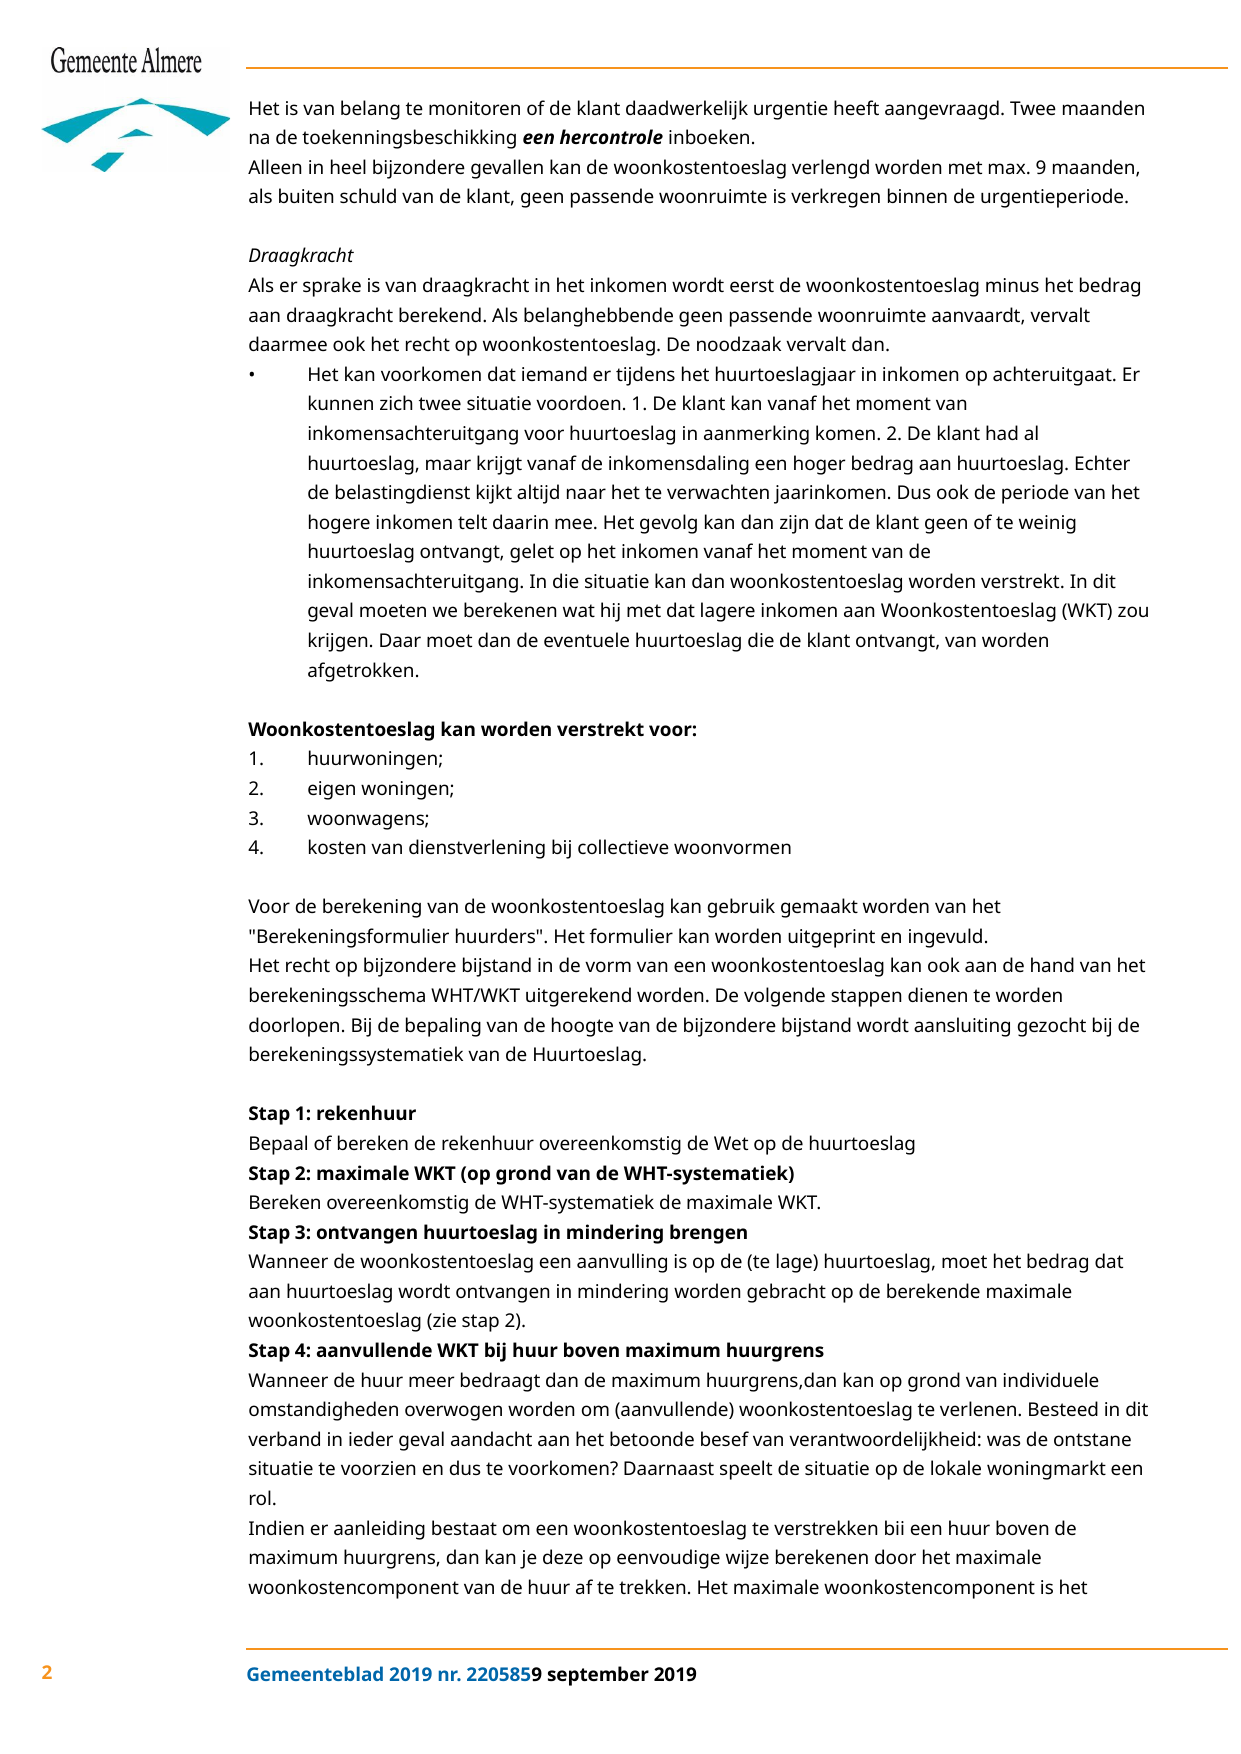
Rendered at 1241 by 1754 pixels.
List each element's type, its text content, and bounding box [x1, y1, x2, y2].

list Het kan voorkomen dat iemand er tijdens het huurtoeslagjaar in inkomen op achteruitgaat. Er kunnen zich twee situatie voordoen. 1. De klant kan vanaf het moment van inkomensachteruitgang voor huurtoeslag in aanmerking komen. 2. De klant had al huurtoeslag, maar krijgt vanaf de inkomensdaling een hoger bedrag aan huurtoeslag. Echter de belastingdienst kijkt altijd naar het te verwachten jaarinkomen. Dus ook de periode van het hogere inkomen telt daarin mee. Het gevolg kan dan zijn dat de klant geen of te weinig huurtoeslag ontvangt, gelet op het inkomen vanaf het moment van de inkomensachteruitgang. In die situatie kan dan woonkostentoeslag worden verstrekt. In dit geval moeten we berekenen wat hij met dat lagere inkomen aan Woonkostentoeslag (WKT) zou krijgen. Daar moet dan de eventuele huurtoeslag die de klant ontvangt, van worden afgetrokken. [248, 361, 1152, 683]
picture [41, 47, 231, 172]
text Als er sprake is van draagkracht in het inkomen wordt eerst de woonkostentoeslag minus het bedrag aan draagkracht berekend. Als belanghebbende geen passende woonruimte aanvaardt, vervalt daarmee ook het recht op woonkostentoeslag. De noodzaak vervalt dan. [248, 272, 1152, 357]
text Stap 4: aanvullende WKT bij huur boven maximum huurgrens [248, 1337, 1152, 1363]
text Stap 1: rekenhuur [248, 1101, 1152, 1126]
text Bepaal of bereken de rekenhuur overeenkomstig de Wet op de huurtoeslag [248, 1130, 1152, 1156]
text Stap 2: maximale WKT (op grond van de WHT-systematiek) [248, 1160, 1152, 1186]
text Alleen in heel bijzondere gevallen kan de woonkostentoeslag verlengd worden met max. 9 maanden, als buiten schuld van de klant, geen passende woonruimte is verkregen binnen de urgentieperiode. [248, 154, 1152, 209]
list kosten van dienstverlening bij collectieve woonvormen [248, 834, 1152, 860]
text Stap 3: ontvangen huurtoeslag in mindering brengen [248, 1219, 1152, 1245]
text Voor de berekening van de woonkostentoeslag kan gebruik gemaakt worden van het "Berekeningsformulier huurders". Het formulier kan worden uitgeprint en ingevuld. [248, 893, 1152, 949]
text Draagkracht [248, 243, 1152, 268]
list woonwagens; [248, 805, 1152, 831]
text Het recht op bijzondere bijstand in de vorm van een woonkostentoeslag kan ook aan de hand van het berekeningsschema WHT/WKT uitgerekend worden. De volgende stappen dienen te worden doorlopen. Bij de bepaling van de hoogte van de bijzondere bijstand wordt aansluiting gezocht bij de berekeningssystematiek van de Huurtoeslag. [248, 953, 1152, 1067]
text Wanneer de woonkostentoeslag een aanvulling is op de (te lage) huurtoeslag, moet het bedrag dat aan huurtoeslag wordt ontvangen in mindering worden gebracht op de berekende maximale woonkostentoeslag (zie stap 2). [248, 1248, 1152, 1333]
list eigen woningen; [248, 775, 1152, 801]
list huurwoningen; [248, 746, 1152, 771]
text Indien er aanleiding bestaat om een woonkostentoeslag te verstrekken bii een huur boven de maximum huurgrens, dan kan je deze op eenvoudige wijze berekenen door het maximale woonkostencomponent van de huur af te trekken. Het maximale woonkostencomponent is het [248, 1515, 1152, 1600]
text Wanneer de huur meer bedraagt dan de maximum huurgrens,dan kan op grond van individuele omstandigheden overwogen worden om (aanvullende) woonkostentoeslag te verlenen. Besteed in dit verband in ieder geval aandacht aan het betoonde besef van verantwoordelijkheid: was de ontstane situatie te voorzien en dus te voorkomen? Daarnaast speelt de situatie op de lokale woningmarkt een rol. [248, 1367, 1152, 1511]
text Het is van belang te monitoren of de klant daadwerkelijk urgentie heeft aangevraagd. Twee maanden na de toekenningsbeschikking een hercontrole inboeken. [248, 95, 1152, 150]
text Bereken overeenkomstig de WHT-systematiek de maximale WKT. [248, 1189, 1152, 1215]
text Woonkostentoeslag kan worden verstrekt voor: [248, 716, 1152, 742]
